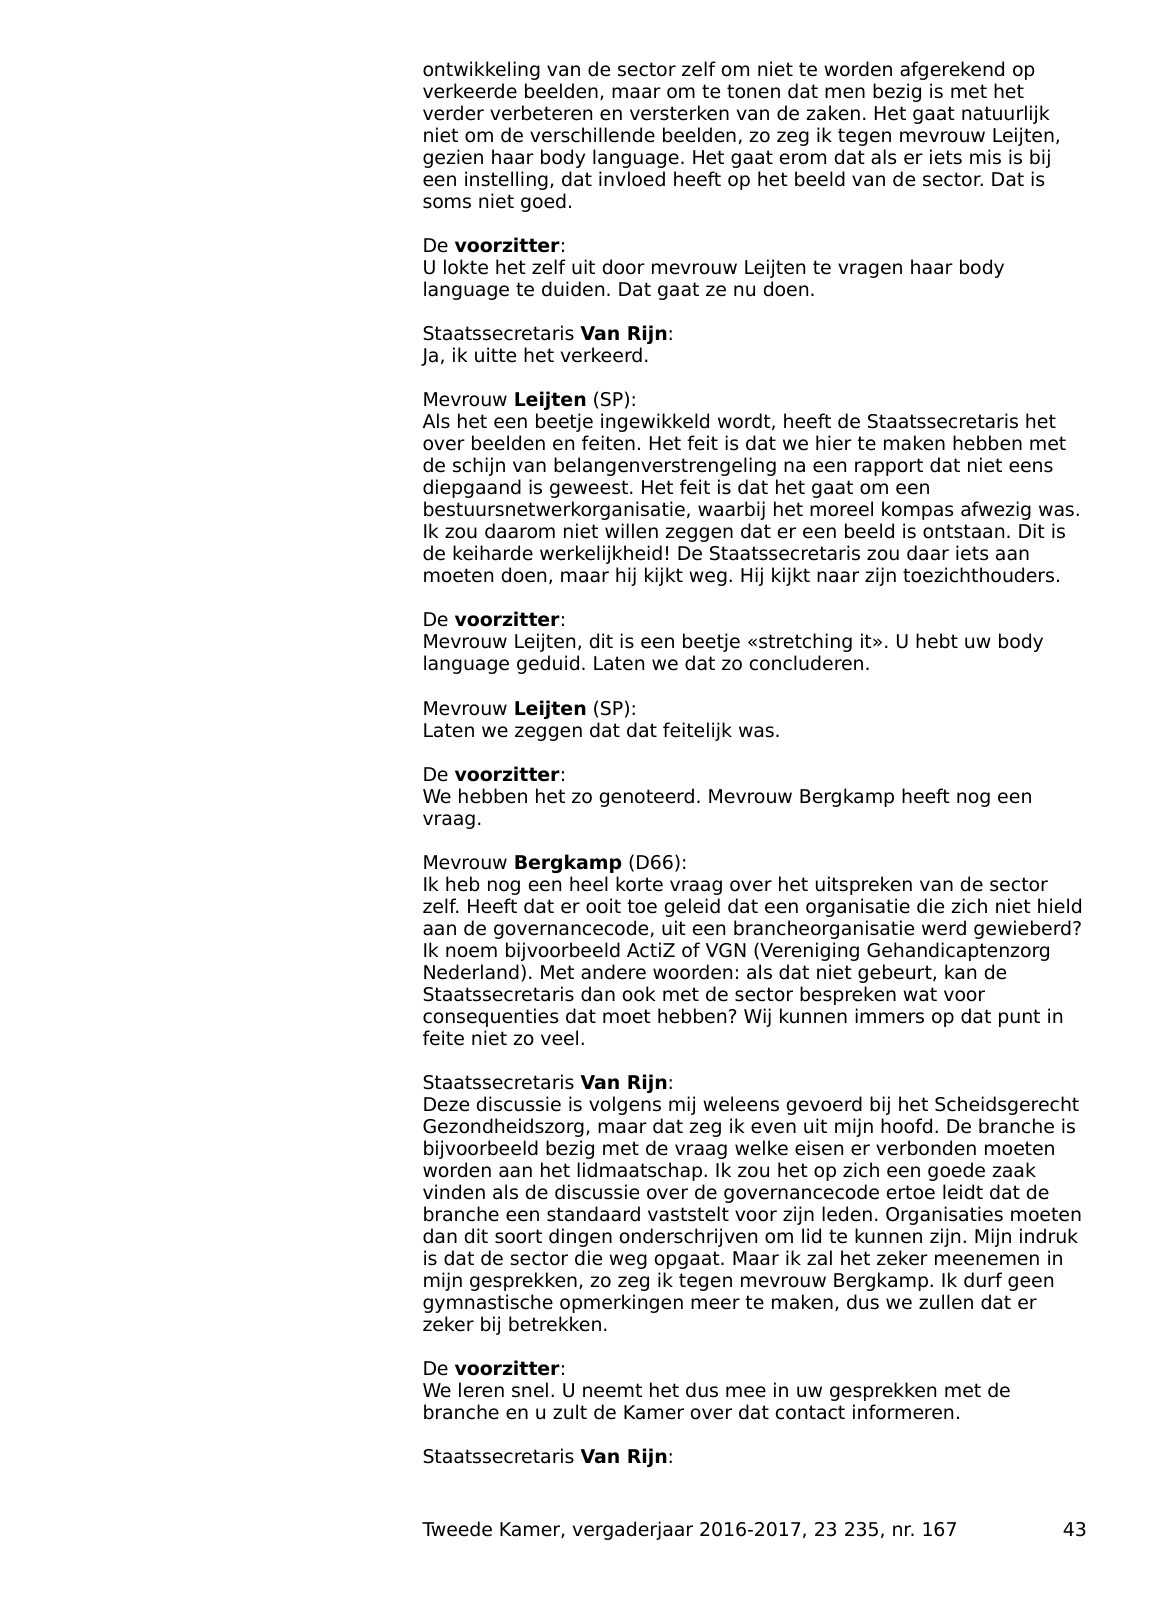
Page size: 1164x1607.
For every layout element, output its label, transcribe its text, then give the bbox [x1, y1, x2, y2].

text De voorzitter: [422, 1358, 1087, 1380]
text Staatssecretaris Van Rijn: [422, 1446, 1087, 1468]
text Ik heb nog een heel korte vraag over het uitspreken van de sector zelf. Heeft dat er ooit toe geleid dat een organisatie die zich niet hield aan de governancecode, uit een brancheorganisatie werd gewieberd? Ik noem bijvoorbeeld ActiZ of VGN (Vereniging Gehandicaptenzorg Nederland). Met andere woorden: als dat niet gebeurt, kan de Staatssecretaris dan ook met de sector bespreken wat voor consequenties dat moet hebben? Wij kunnen immers op dat punt in feite niet zo veel. [422, 874, 1087, 1049]
text De voorzitter: [422, 235, 1087, 257]
text Ja, ik uitte het verkeerd. [422, 345, 1087, 367]
text De voorzitter: [422, 609, 1087, 631]
text Mevrouw Leijten (SP): [422, 389, 1087, 411]
text Deze discussie is volgens mij weleens gevoerd bij het Scheidsgerecht Gezondheidszorg, maar dat zeg ik even uit mijn hoofd. De branche is bijvoorbeeld bezig met de vraag welke eisen er verbonden moeten worden aan het lidmaatschap. Ik zou het op zich een goede zaak vinden als de discussie over de governancecode ertoe leidt dat de branche een standaard vaststelt voor zijn leden. Organisaties moeten dan dit soort dingen onderschrijven om lid te kunnen zijn. Mijn indruk is dat de sector die weg opgaat. Maar ik zal het zeker meenemen in mijn gesprekken, zo zeg ik tegen mevrouw Bergkamp. Ik durf geen gymnastische opmerkingen meer te maken, dus we zullen dat er zeker bij betrekken. [422, 1094, 1087, 1336]
text We hebben het zo genoteerd. Mevrouw Bergkamp heeft nog een vraag. [422, 786, 1087, 829]
text Mevrouw Bergkamp (D66): [422, 852, 1087, 874]
text Staatssecretaris Van Rijn: [422, 1072, 1087, 1094]
text Mevrouw Leijten (SP): [422, 697, 1087, 719]
text Als het een beetje ingewikkeld wordt, heeft de Staatssecretaris het over beelden en feiten. Het feit is dat we hier te maken hebben met de schijn van belangenverstrengeling na een rapport dat niet eens diepgaand is geweest. Het feit is dat het gaat om een bestuursnetwerkorganisatie, waarbij het moreel kompas afwezig was. Ik zou daarom niet willen zeggen dat er een beeld is ontstaan. Dit is de keiharde werkelijkheid! De Staatssecretaris zou daar iets aan moeten doen, maar hij kijkt weg. Hij kijkt naar zijn toezichthouders. [422, 411, 1087, 587]
text De voorzitter: [422, 764, 1087, 786]
text We leren snel. U neemt het dus mee in uw gesprekken met de branche en u zult de Kamer over dat contact informeren. [422, 1380, 1087, 1424]
text U lokte het zelf uit door mevrouw Leijten te vragen haar body language te duiden. Dat gaat ze nu doen. [422, 257, 1087, 301]
text ontwikkeling van de sector zelf om niet te worden afgerekend op verkeerde beelden, maar om te tonen dat men bezig is met het verder verbeteren en versterken van de zaken. Het gaat natuurlijk niet om de verschillende beelden, zo zeg ik tegen mevrouw Leijten, gezien haar body language. Het gaat erom dat als er iets mis is bij een instelling, dat invloed heeft op het beeld van de sector. Dat is soms niet goed. [422, 59, 1087, 213]
text Laten we zeggen dat dat feitelijk was. [422, 719, 1087, 741]
text Staatssecretaris Van Rijn: [422, 323, 1087, 345]
text Mevrouw Leijten, dit is een beetje «stretching it». U hebt uw body language geduid. Laten we dat zo concluderen. [422, 631, 1087, 675]
